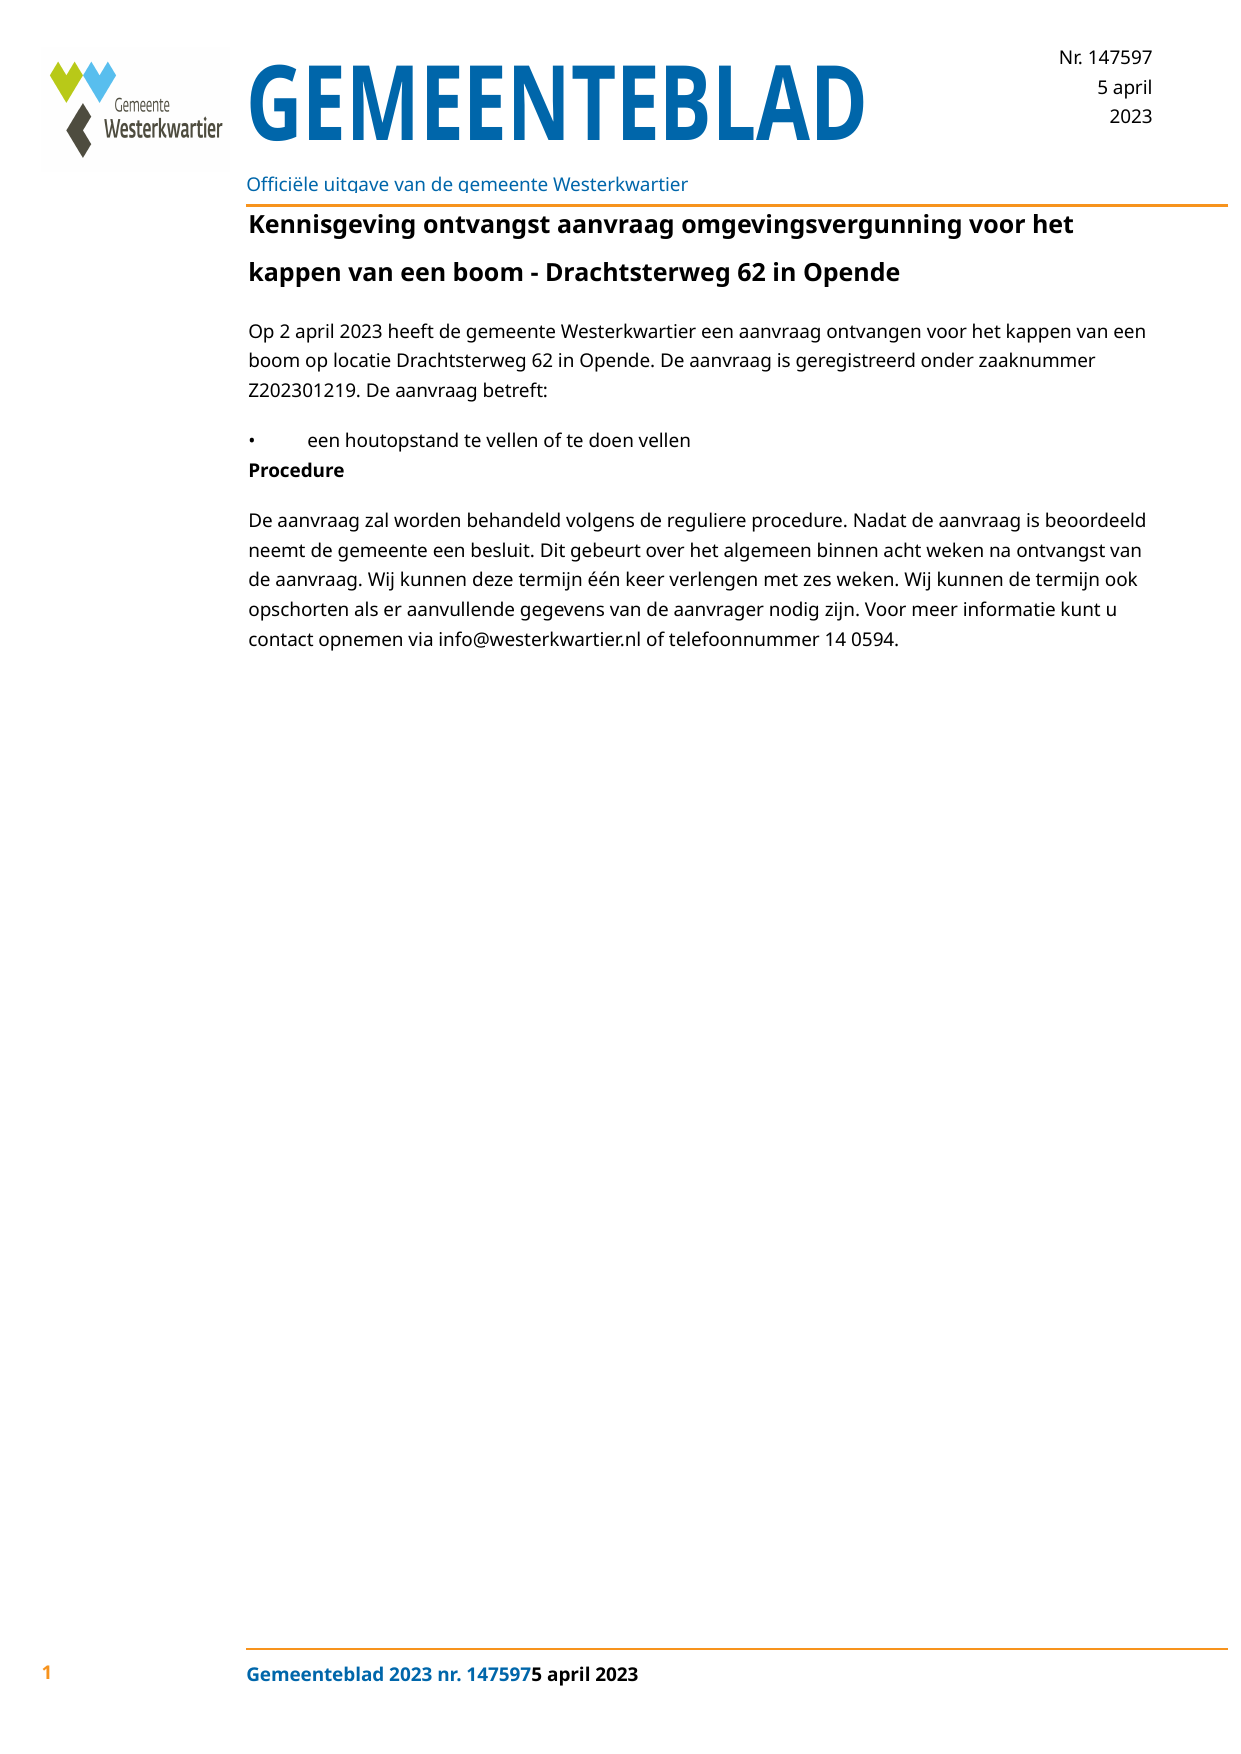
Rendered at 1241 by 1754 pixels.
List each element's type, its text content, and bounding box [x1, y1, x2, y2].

text Kennisgeving ontvangst aanvraag omgevingsvergunning voor het kappen van een boom - Drachtsterweg 62 in Opende [248, 207, 1152, 288]
text Procedure [248, 457, 1152, 483]
text Op 2 april 2023 heeft de gemeente Westerkwartier een aanvraag ontvangen voor het kappen van een boom op locatie Drachtsterweg 62 in Opende. De aanvraag is geregistreerd onder zaaknummer Z202301219. De aanvraag betreft: [248, 318, 1152, 403]
list een houtopstand te vellen of te doen vellen [248, 427, 1152, 453]
text De aanvraag zal worden behandeld volgens de reguliere procedure. Nadat de aanvraag is beoordeeld neemt de gemeente een besluit. Dit gebeurt over het algemeen binnen acht weken na ontvangst van de aanvraag. Wij kunnen deze termijn één keer verlengen met zes weken. Wij kunnen de termijn ook opschorten als er aanvullende gegevens van de aanvrager nodig zijn. Voor meer informatie kunt u contact opnemen via info@westerkwartier.nl of telefoonnummer 14 0594. [248, 507, 1152, 652]
picture [41, 47, 231, 172]
